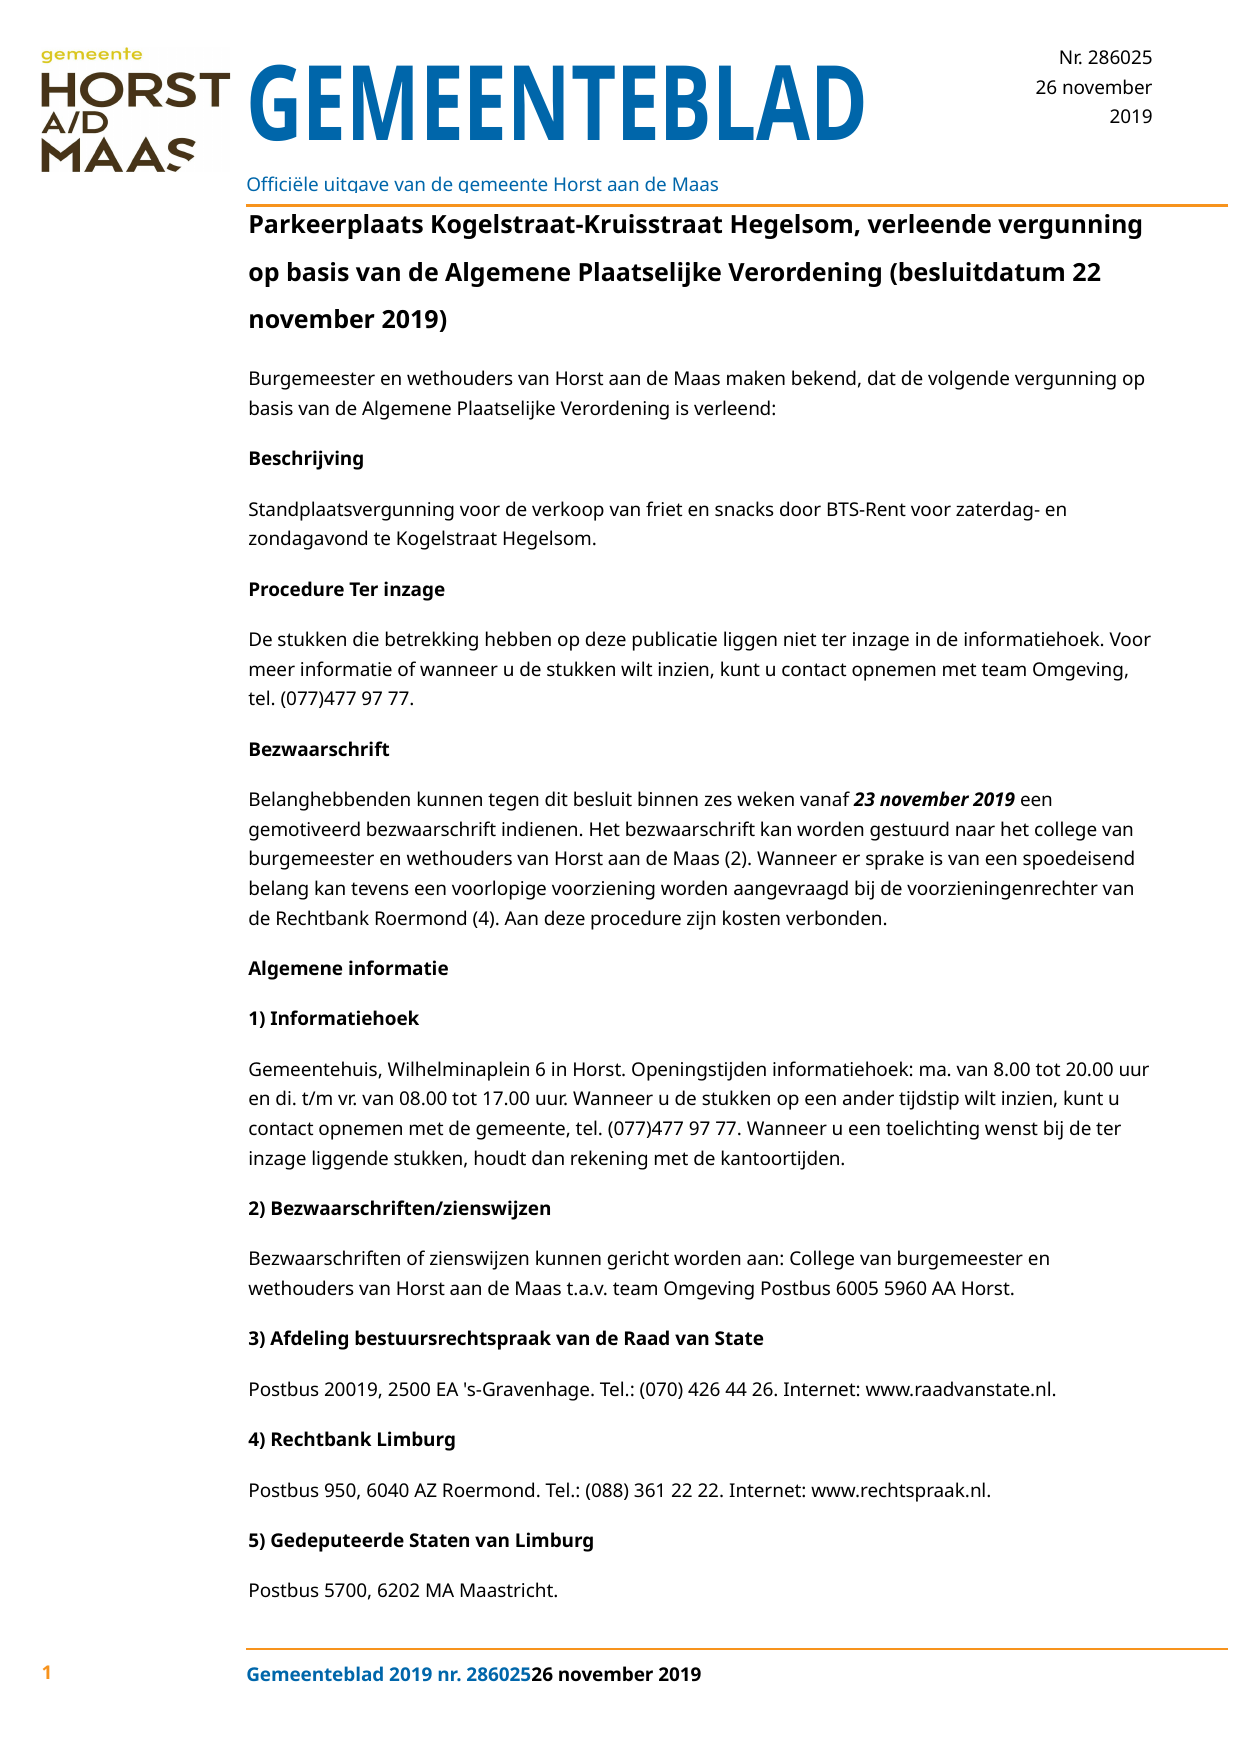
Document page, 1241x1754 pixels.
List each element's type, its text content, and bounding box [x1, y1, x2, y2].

text 3) Afdeling bestuursrechtspraak van de Raad van State [248, 1326, 1152, 1351]
text Postbus 5700, 6202 MA Maastricht. [248, 1578, 1152, 1603]
text Procedure Ter inzage [248, 576, 1152, 602]
text Parkeerplaats Kogelstraat-Kruisstraat Hegelsom, verleende vergunning op basis van de Algemene Plaatselijke Verordening (besluitdatum 22 november 2019) [248, 207, 1152, 336]
text De stukken die betrekking hebben op deze publicatie liggen niet ter inzage in de informatiehoek. Voor meer informatie of wanneer u de stukken wilt inzien, kunt u contact opnemen met team Omgeving, tel. (077)477 97 77. [248, 626, 1152, 711]
text 5) Gedeputeerde Staten van Limburg [248, 1527, 1152, 1553]
text Standplaatsvergunning voor de verkoop van friet en snacks door BTS-Rent voor zaterdag- en zondagavond te Kogelstraat Hegelsom. [248, 496, 1152, 551]
text Bezwaarschriften of zienswijzen kunnen gericht worden aan: College van burgemeester en wethouders van Horst aan de Maas t.a.v. team Omgeving Postbus 6005 5960 AA Horst. [248, 1246, 1152, 1301]
text Belanghebbenden kunnen tegen dit besluit binnen zes weken vanaf 23 november 2019 een gemotiveerd bezwaarschrift indienen. Het bezwaarschrift kan worden gestuurd naar het college van burgemeester en wethouders van Horst aan de Maas (2). Wanneer er sprake is van een spoedeisend belang kan tevens een voorlopige voorziening worden aangevraagd bij de voorzieningenrechter van de Rechtbank Roermond (4). Aan deze procedure zijn kosten verbonden. [248, 786, 1152, 930]
text Burgemeester en wethouders van Horst aan de Maas maken bekend, dat de volgende vergunning op basis van de Algemene Plaatselijke Verordening is verleend: [248, 366, 1152, 421]
text Gemeentehuis, Wilhelminaplein 6 in Horst. Openingstijden informatiehoek: ma. van 8.00 tot 20.00 uur en di. t/m vr. van 08.00 tot 17.00 uur. Wanneer u de stukken op een ander tijdstip wilt inzien, kunt u contact opnemen met de gemeente, tel. (077)477 97 77. Wanneer u een toelichting wenst bij de ter inzage liggende stukken, houdt dan rekening met de kantoortijden. [248, 1056, 1152, 1170]
picture [41, 47, 231, 172]
text Postbus 20019, 2500 EA 's-Gravenhage. Tel.: (070) 426 44 26. Internet: www.raadvanstate.nl. [248, 1376, 1152, 1402]
text 1) Informatiehoek [248, 1006, 1152, 1031]
text Postbus 950, 6040 AZ Roermond. Tel.: (088) 361 22 22. Internet: www.rechtspraak.nl. [248, 1477, 1152, 1502]
text 4) Rechtbank Limburg [248, 1426, 1152, 1452]
text Algemene informatie [248, 955, 1152, 981]
text Bezwaarschrift [248, 736, 1152, 762]
text Beschrijving [248, 446, 1152, 471]
text 2) Bezwaarschriften/zienswijzen [248, 1195, 1152, 1221]
